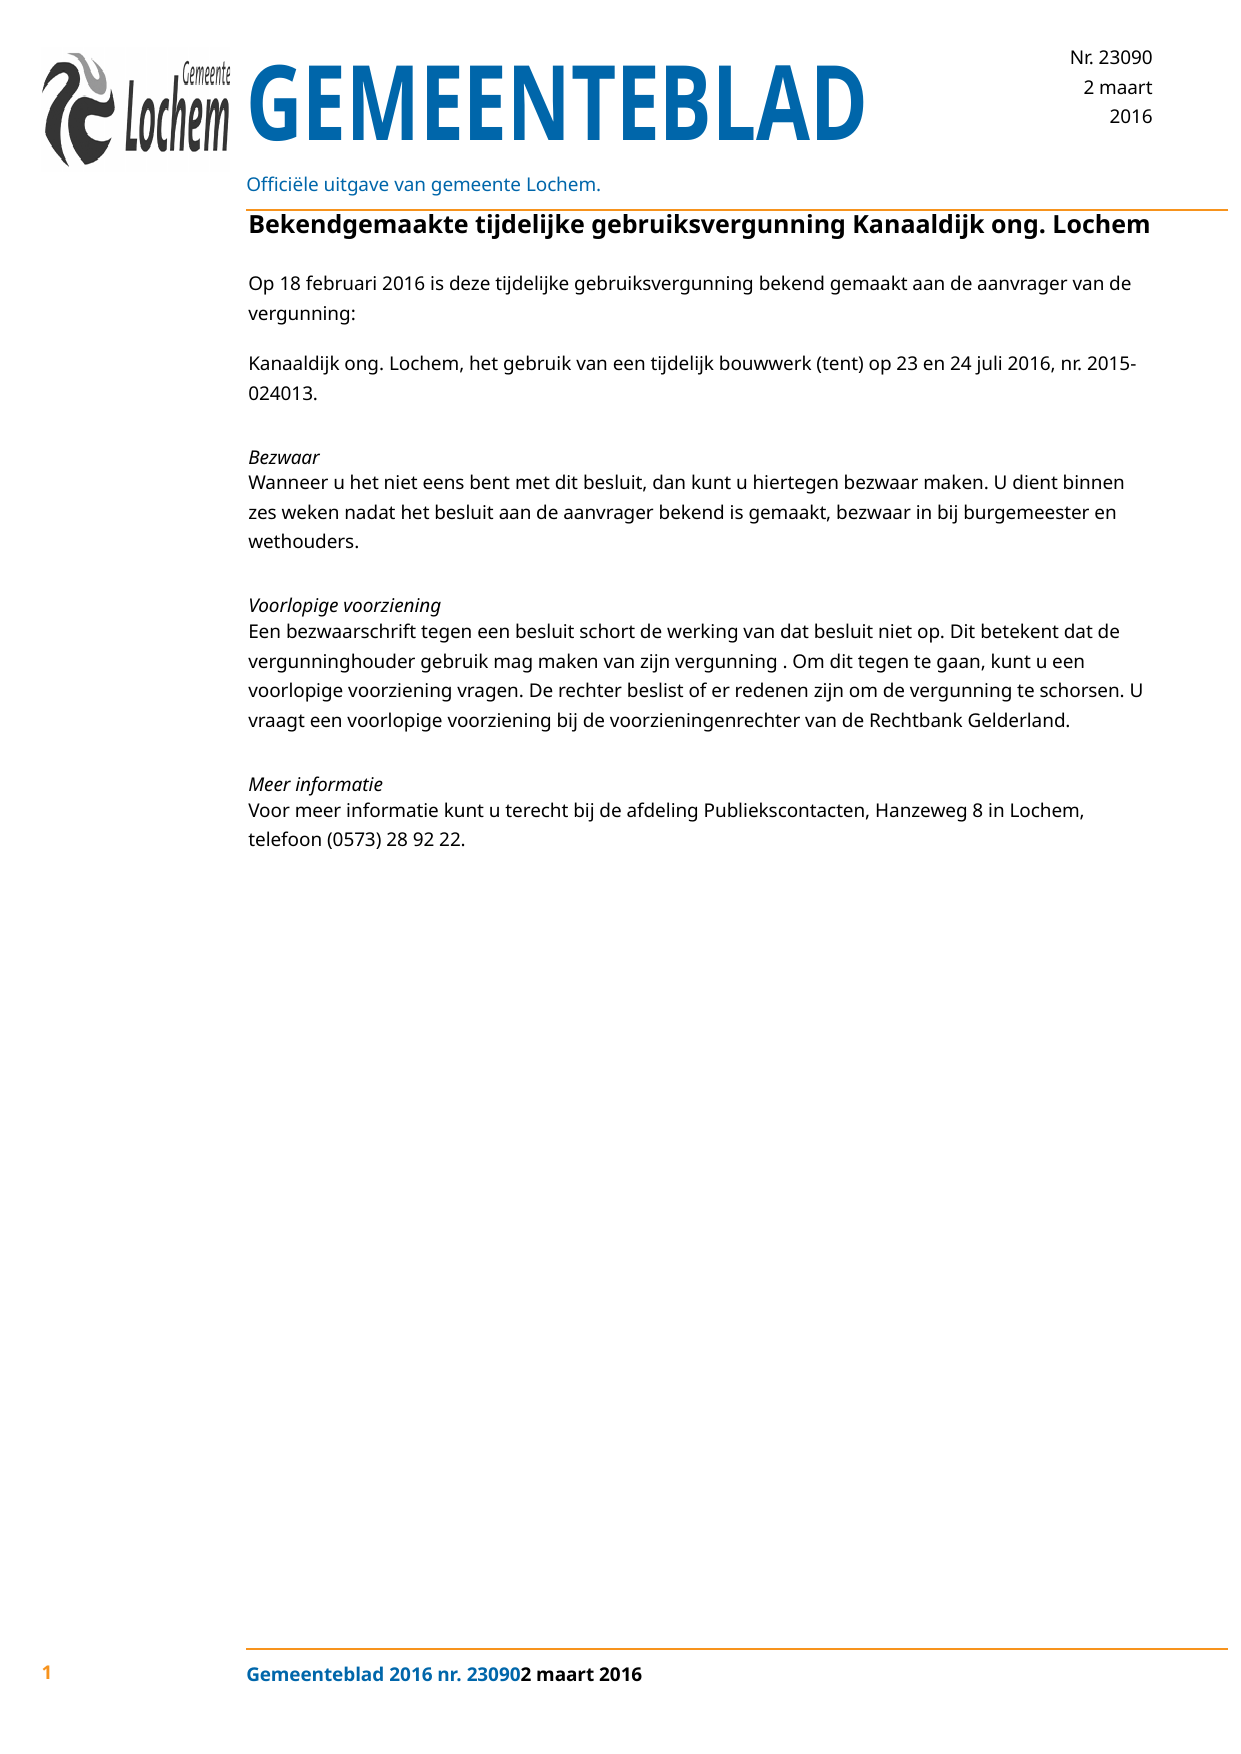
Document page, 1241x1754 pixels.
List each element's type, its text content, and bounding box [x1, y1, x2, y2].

text Voor meer informatie kunt u terecht bij de afdeling Publiekscontacten, Hanzeweg 8 in Lochem, telefoon (0573) 28 92 22. [248, 797, 1152, 852]
text Wanneer u het niet eens bent met dit besluit, dan kunt u hiertegen bezwaar maken. U dient binnen zes weken nadat het besluit aan de aanvrager bekend is gemaakt, bezwaar in bij burgemeester en wethouders. [248, 469, 1152, 554]
text Bezwaar [248, 444, 1152, 469]
text Bekendgemaakte tijdelijke gebruiksvergunning Kanaaldijk ong. Lochem [248, 211, 1152, 241]
text Kanaaldijk ong. Lochem, het gebruik van een tijdelijk bouwwerk (tent) op 23 en 24 juli 2016, nr. 2015-024013. [248, 350, 1152, 406]
text Op 18 februari 2016 is deze tijdelijke gebruiksvergunning bekend gemaakt aan de aanvrager van de vergunning: [248, 270, 1152, 326]
text Voorlopige voorziening [248, 593, 1152, 618]
text Een bezwaarschrift tegen een besluit schort de werking van dat besluit niet op. Dit betekent dat de vergunninghouder gebruik mag maken van zijn vergunning . Om dit tegen te gaan, kunt u een voorlopige voorziening vragen. De rechter beslist of er redenen zijn om de vergunning te schorsen. U vraagt een voorlopige voorziening bij de voorzieningenrechter van de Rechtbank Gelderland. [248, 618, 1152, 733]
text Meer informatie [248, 771, 1152, 797]
picture [41, 47, 231, 172]
